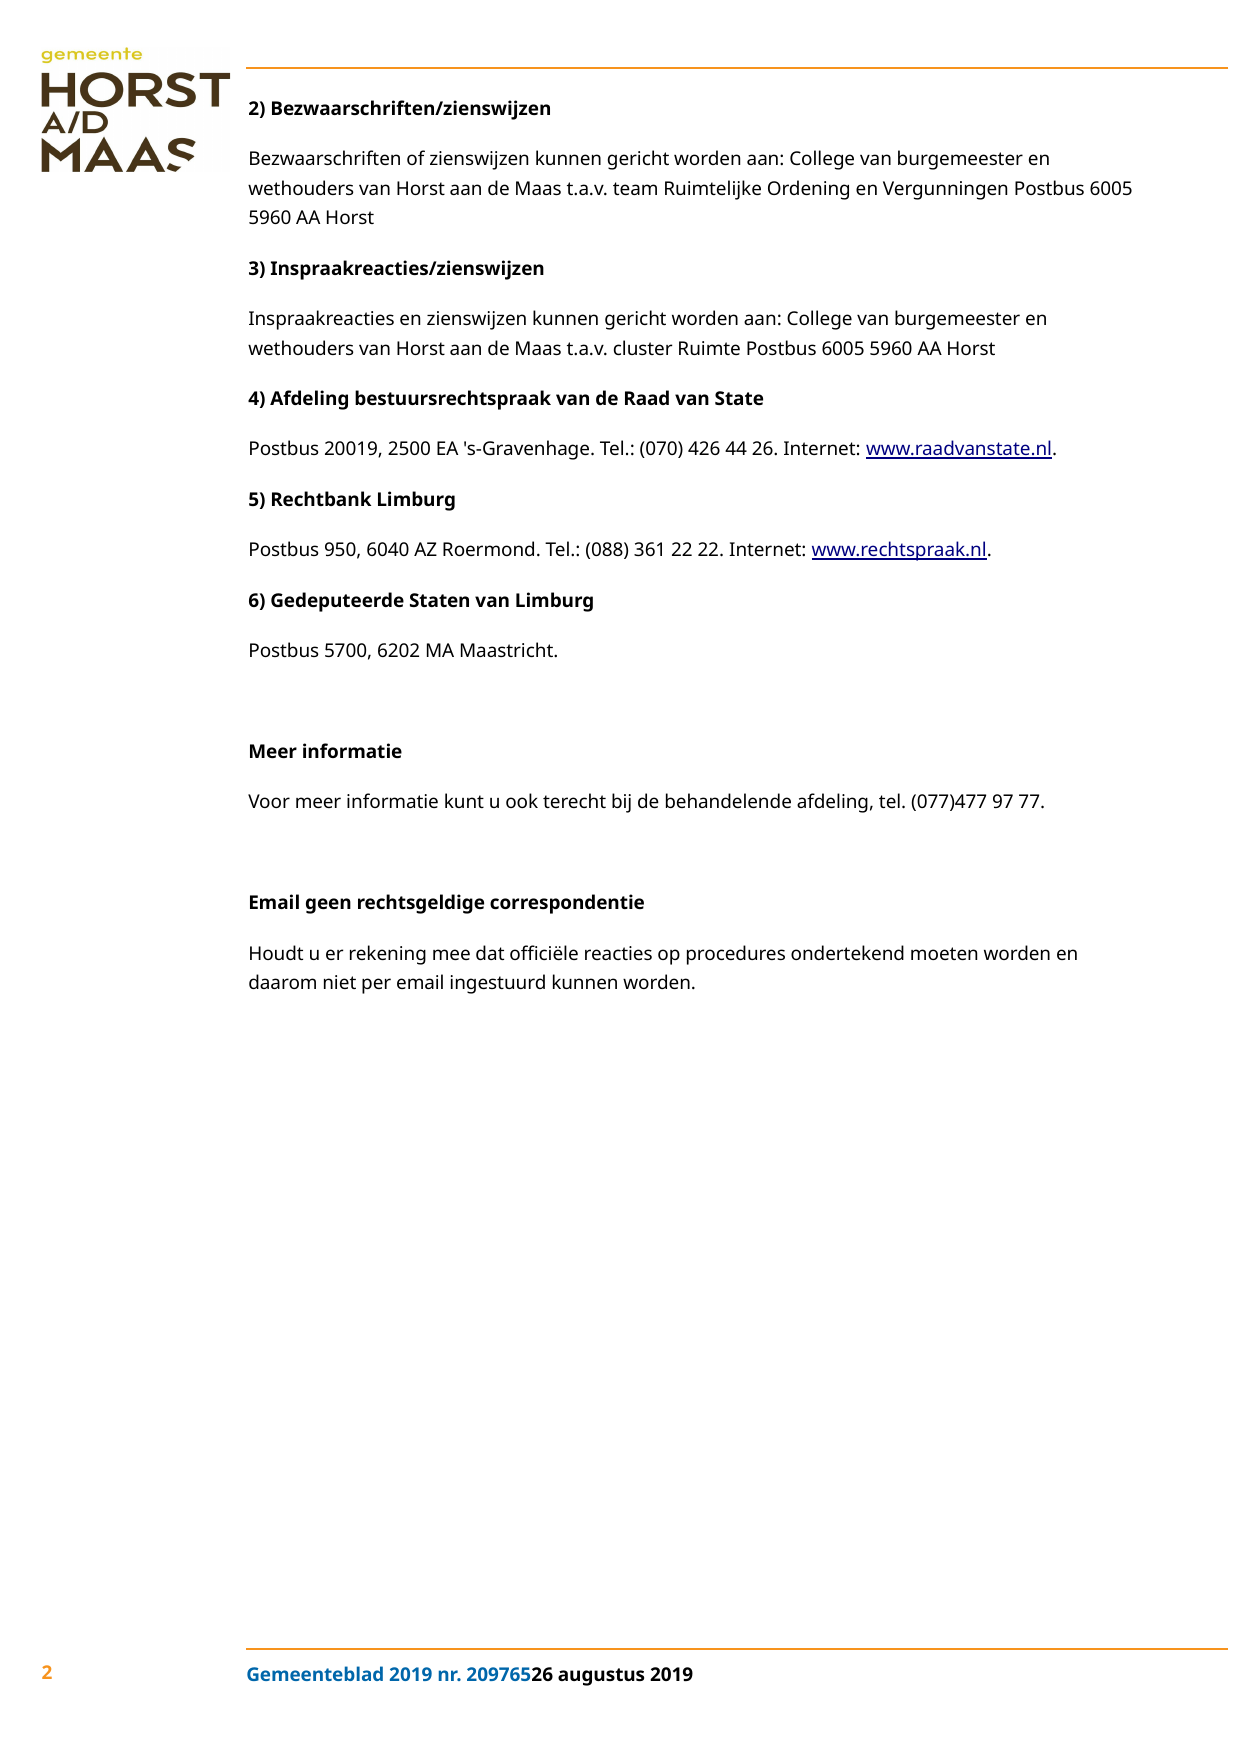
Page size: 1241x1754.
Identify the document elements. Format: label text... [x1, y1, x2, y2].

text Bezwaarschriften of zienswijzen kunnen gericht worden aan: College van burgemeester en wethouders van Horst aan de Maas t.a.v. team Ruimtelijke Ordening en Vergunningen Postbus 6005 5960 AA Horst [248, 145, 1152, 230]
text Inspraakreacties en zienswijzen kunnen gericht worden aan: College van burgemeester en wethouders van Horst aan de Maas t.a.v. cluster Ruimte Postbus 6005 5960 AA Horst [248, 305, 1152, 361]
text 6) Gedeputeerde Staten van Limburg [248, 587, 1152, 613]
text Voor meer informatie kunt u ook terecht bij de behandelende afdeling, tel. (077)477 97 77. [248, 788, 1152, 814]
picture [41, 47, 231, 172]
text 2) Bezwaarschriften/zienswijzen [248, 95, 1152, 121]
text Houdt u er rekening mee dat officiële reacties op procedures ondertekend moeten worden en daarom niet per email ingestuurd kunnen worden. [248, 940, 1152, 995]
text Meer informatie [248, 738, 1152, 764]
text 4) Afdeling bestuursrechtspraak van de Raad van State [248, 385, 1152, 411]
text 3) Inspraakreacties/zienswijzen [248, 255, 1152, 281]
text Email geen rechtsgeldige correspondentie [248, 889, 1152, 915]
text 5) Rechtbank Limburg [248, 486, 1152, 512]
text Postbus 950, 6040 AZ Roermond. Tel.: (088) 361 22 22. Internet: www.rechtspraak.nl. [248, 536, 1152, 562]
text Postbus 20019, 2500 EA 's-Gravenhage. Tel.: (070) 426 44 26. Internet: www.raadvanstate.nl. [248, 436, 1152, 461]
text Postbus 5700, 6202 MA Maastricht. [248, 637, 1152, 663]
